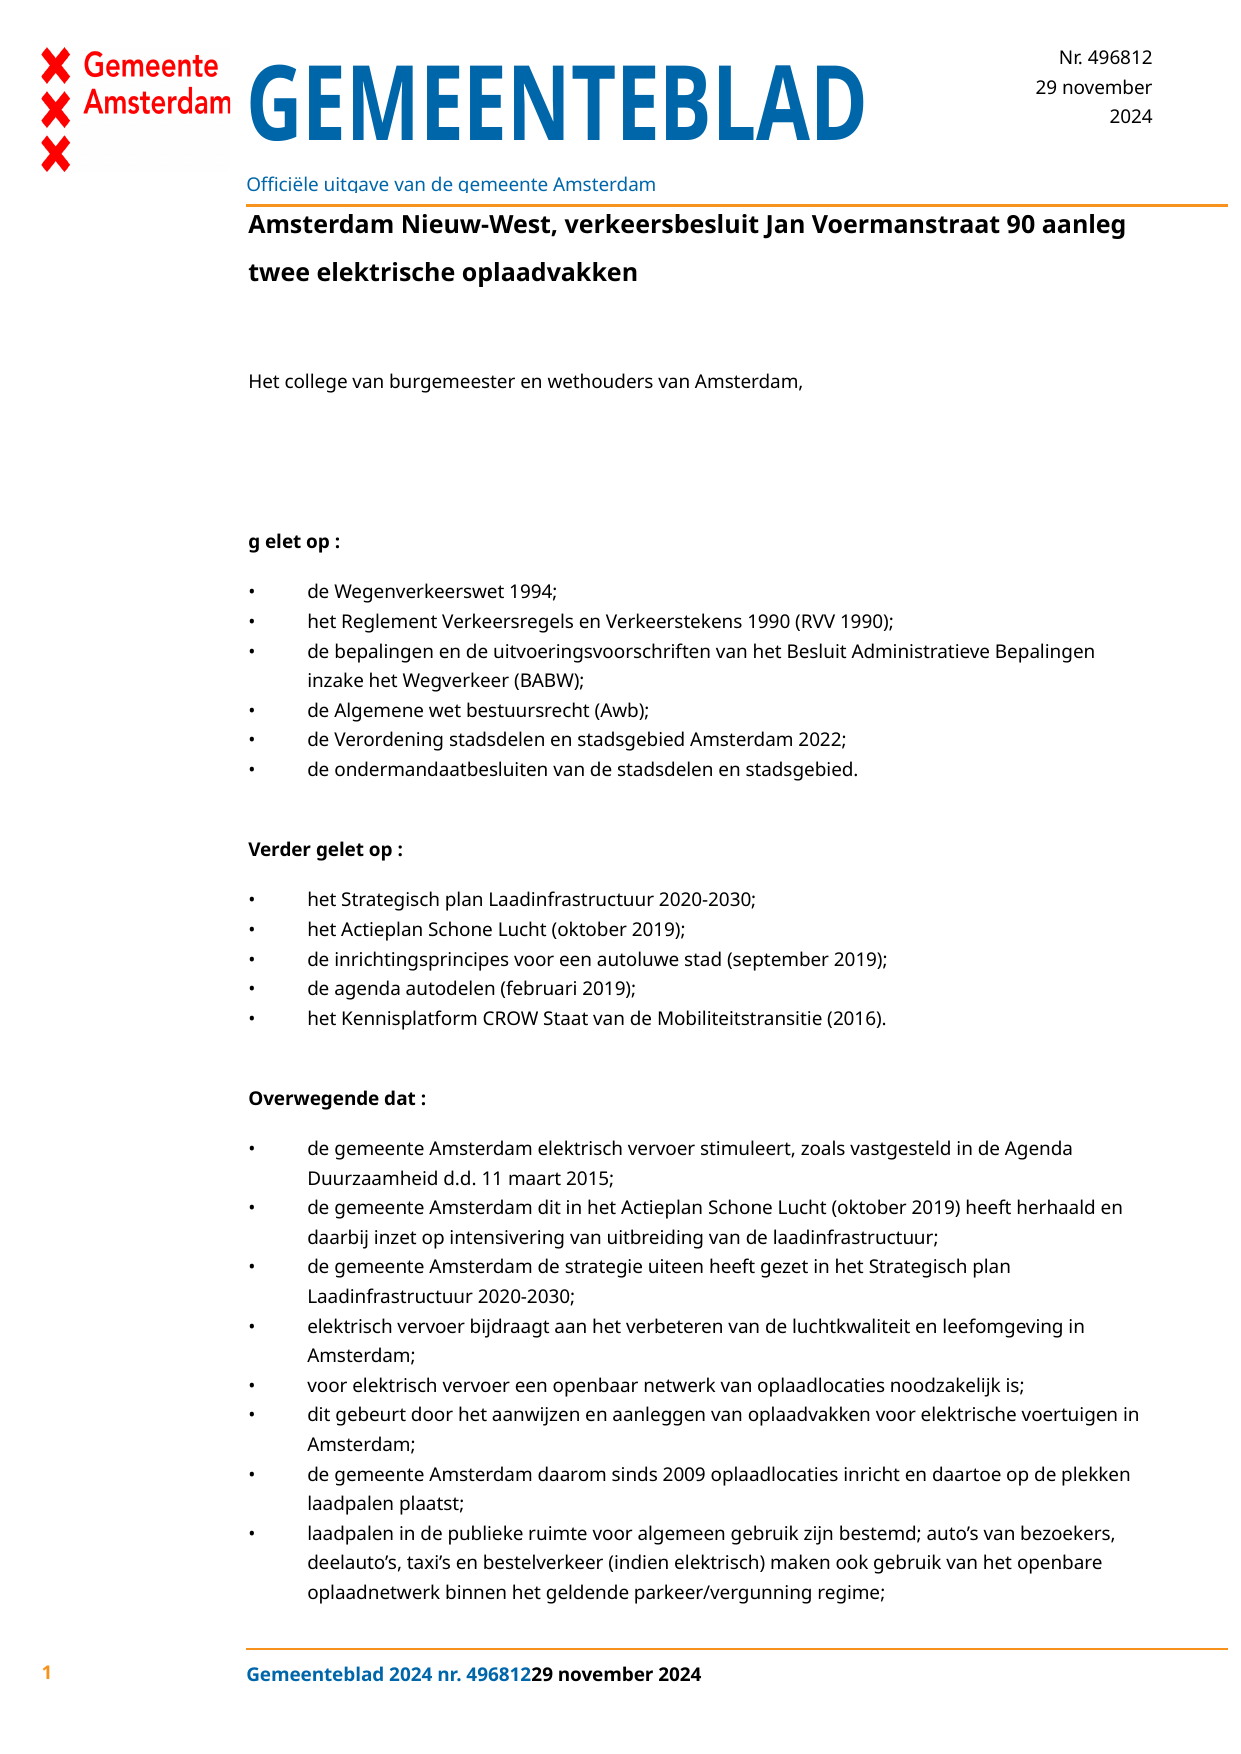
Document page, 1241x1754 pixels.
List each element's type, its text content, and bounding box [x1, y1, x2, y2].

list het Strategisch plan Laadinfrastructuur 2020-2030; [248, 887, 1152, 912]
picture [41, 47, 231, 172]
list de agenda autodelen (februari 2019); [248, 975, 1152, 1001]
list de gemeente Amsterdam dit in het Actieplan Schone Lucht (oktober 2019) heeft herhaald en daarbij inzet op intensivering van uitbreiding van de laadinfrastructuur; [248, 1194, 1152, 1250]
list laadpalen in de publieke ruimte voor algemeen gebruik zijn bestemd; auto’s van bezoekers, deelauto’s, taxi’s en bestelverkeer (indien elektrisch) maken ook gebruik van het openbare oplaadnetwerk binnen het geldende parkeer/vergunning regime; [248, 1520, 1152, 1605]
list de Wegenverkeerswet 1994; [248, 579, 1152, 604]
list elektrisch vervoer bijdraagt aan het verbeteren van de luchtkwaliteit en leefomgeving in Amsterdam; [248, 1313, 1152, 1368]
text Amsterdam Nieuw-West, verkeersbesluit Jan Voermanstraat 90 aanleg twee elektrische oplaadvakken [248, 207, 1152, 288]
text Verder gelet op : [248, 836, 1152, 862]
list het Reglement Verkeersregels en Verkeerstekens 1990 (RVV 1990); [248, 608, 1152, 634]
list de gemeente Amsterdam daarom sinds 2009 oplaadlocaties inricht en daartoe op de plekken laadpalen plaatst; [248, 1461, 1152, 1516]
list de bepalingen en de uitvoeringsvoorschriften van het Besluit Administratieve Bepalingen inzake het Wegverkeer (BABW); [248, 638, 1152, 693]
list de ondermandaatbesluiten van de stadsdelen en stadsgebied. [248, 756, 1152, 782]
list voor elektrisch vervoer een openbaar netwerk van oplaadlocaties noodzakelijk is; [248, 1372, 1152, 1398]
list dit gebeurt door het aanwijzen en aanleggen van oplaadvakken voor elektrische voertuigen in Amsterdam; [248, 1402, 1152, 1457]
list de Algemene wet bestuursrecht (Awb); [248, 697, 1152, 723]
list de inrichtingsprincipes voor een autoluwe stad (september 2019); [248, 946, 1152, 971]
list de Verordening stadsdelen en stadsgebied Amsterdam 2022; [248, 727, 1152, 752]
list het Kennisplatform CROW Staat van de Mobiliteitstransitie (2016). [248, 1005, 1152, 1031]
list de gemeente Amsterdam elektrisch vervoer stimuleert, zoals vastgesteld in de Agenda Duurzaamheid d.d. 11 maart 2015; [248, 1135, 1152, 1191]
list het Actieplan Schone Lucht (oktober 2019); [248, 916, 1152, 942]
text g elet op : [248, 528, 1152, 554]
list de gemeente Amsterdam de strategie uiteen heeft gezet in het Strategisch plan Laadinfrastructuur 2020-2030; [248, 1254, 1152, 1309]
text Overwegende dat : [248, 1085, 1152, 1111]
text Het college van burgemeester en wethouders van Amsterdam, [248, 368, 1152, 394]
